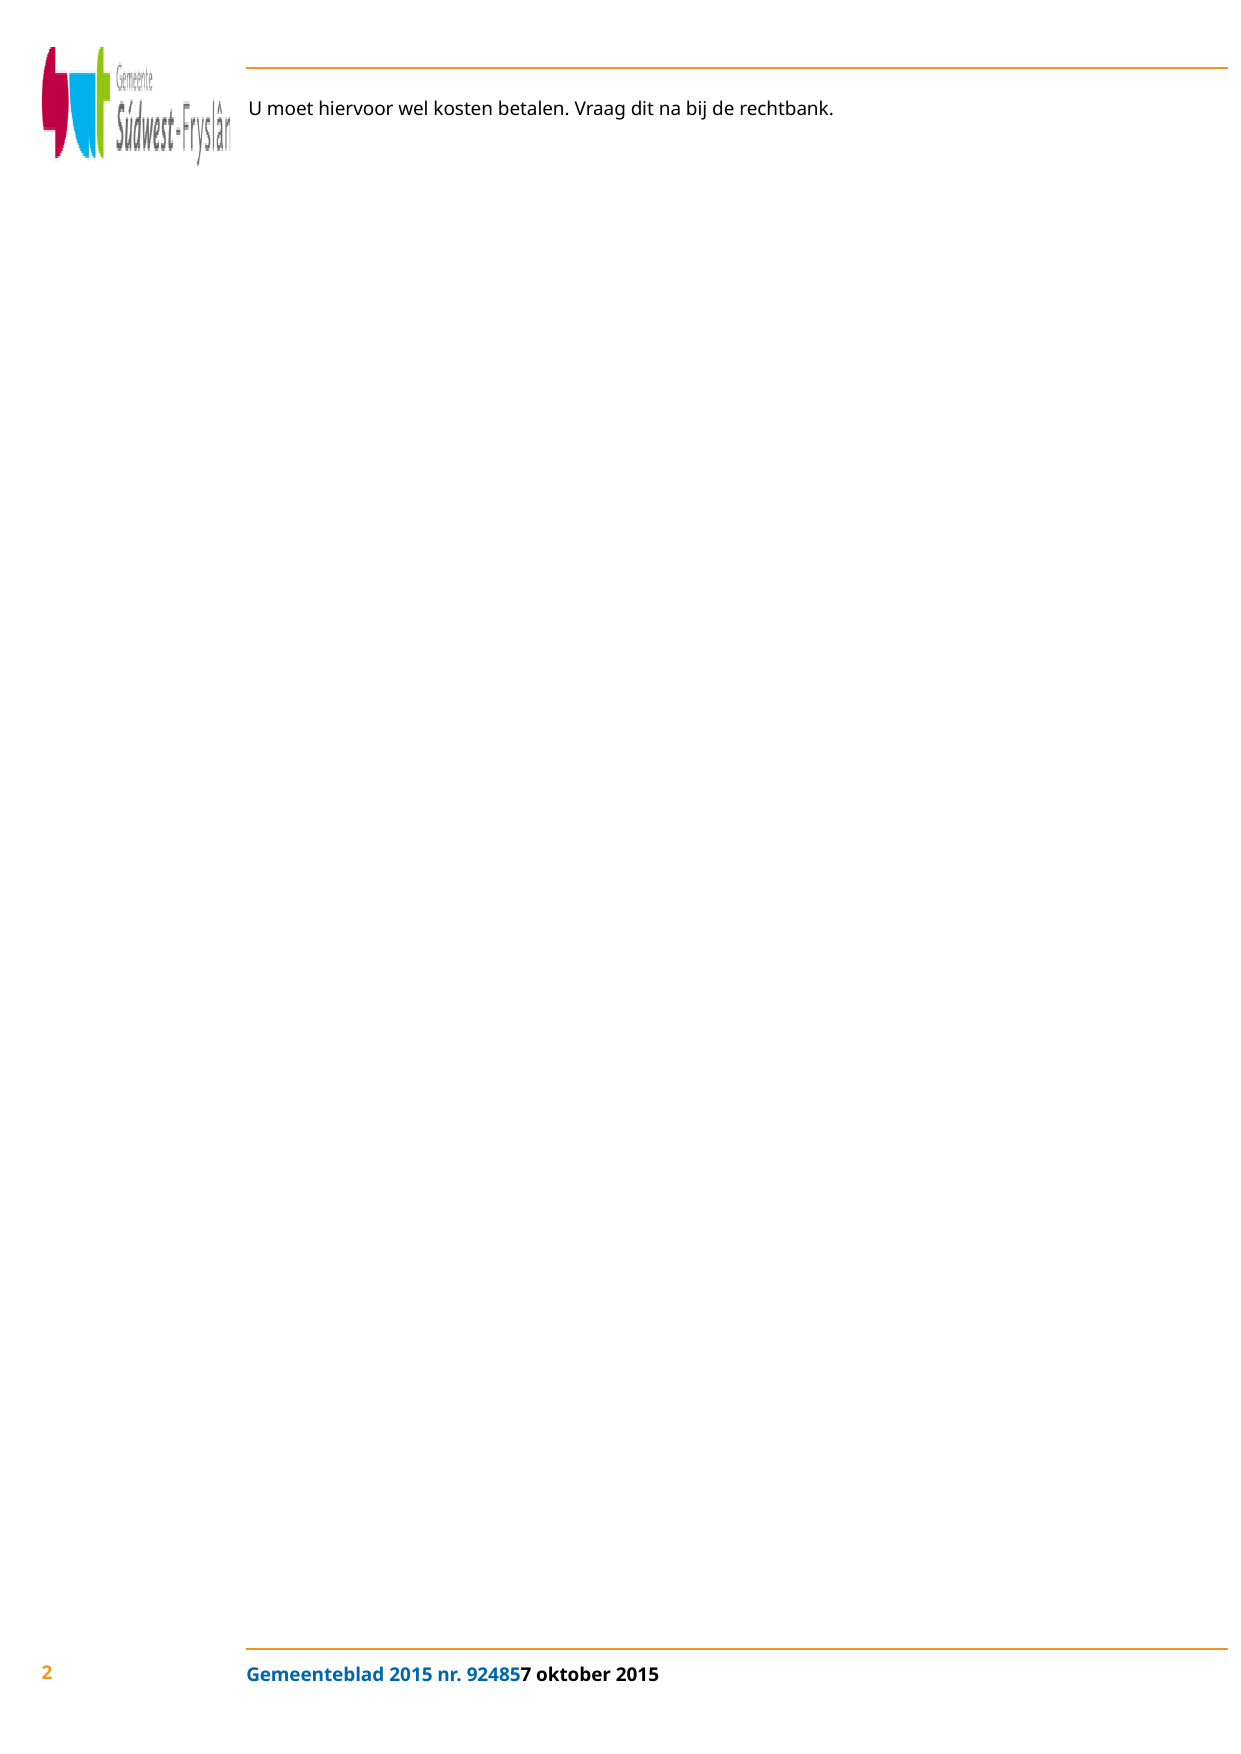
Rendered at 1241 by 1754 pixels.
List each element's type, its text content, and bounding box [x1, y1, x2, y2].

text U moet hiervoor wel kosten betalen. Vraag dit na bij de rechtbank. [248, 95, 1152, 121]
picture [41, 47, 231, 172]
